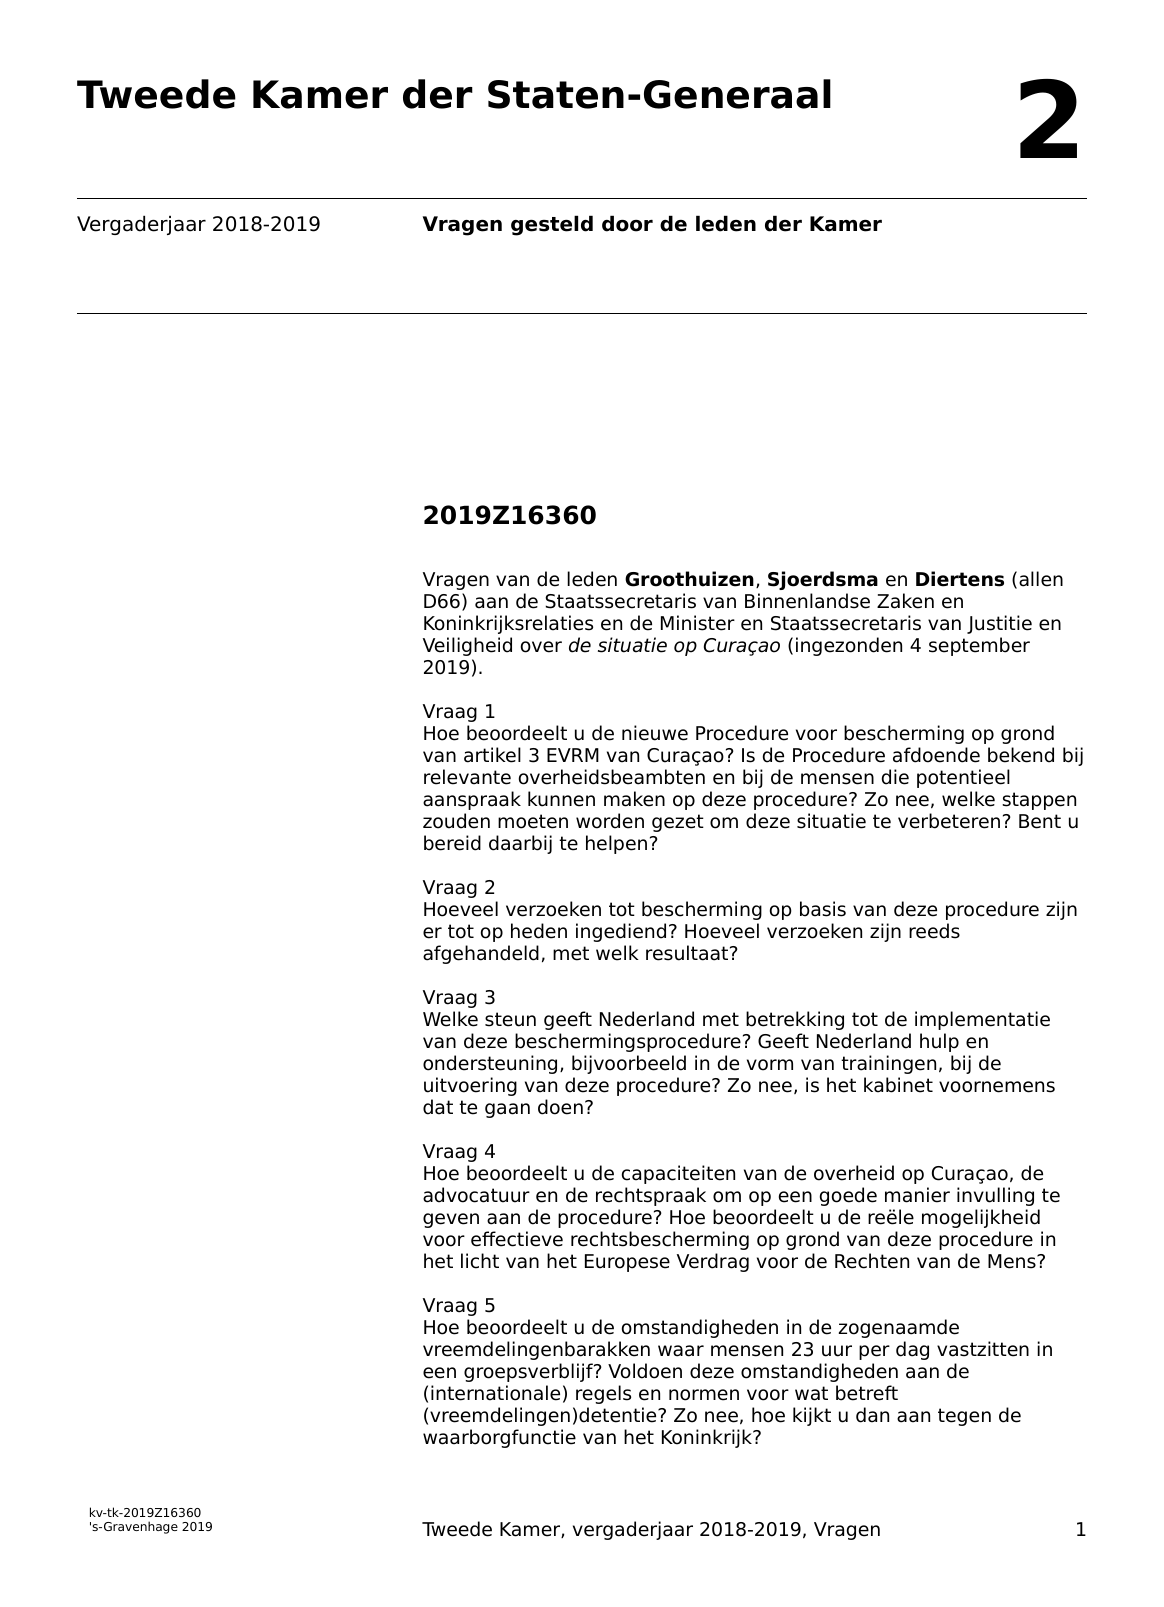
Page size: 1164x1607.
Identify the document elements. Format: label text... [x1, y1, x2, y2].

text Vraag 2 [422, 877, 1087, 899]
text 's-Gravenhage 2019 [88, 1520, 323, 1534]
text Vraag 3 [422, 987, 1087, 1009]
text Hoeveel verzoeken tot bescherming op basis van deze procedure zijn er tot op heden ingediend? Hoeveel verzoeken zijn reeds afgehandeld, met welk resultaat? [422, 899, 1087, 965]
text Hoe beoordeelt u de omstandigheden in de zogenaamde vreemdelingenbarakken waar mensen 23 uur per dag vastzitten in een groepsverblijf? Voldoen deze omstandigheden aan de (internationale) regels en normen voor wat betreft (vreemdelingen)detentie? Zo nee, hoe kijkt u dan aan tegen de waarborgfunctie van het Koninkrijk? [422, 1317, 1087, 1449]
table_header Tweede Kamer der Staten-Generaal [77, 59, 886, 198]
text kv-tk-2019Z16360 [88, 1506, 323, 1520]
text Vraag 4 [422, 1141, 1087, 1163]
table_cell Vergaderjaar 2018-2019 [77, 199, 422, 313]
text Vragen van de leden Groothuizen, Sjoerdsma en Diertens (allen D66) aan de Staatssecretaris van Binnenlandse Zaken en Koninkrijksrelaties en de Minister en Staatssecretaris van Justitie en Veiligheid over de situatie op Curaçao (ingezonden 4 september 2019). [422, 569, 1087, 679]
table_header 2 [886, 59, 1087, 198]
text Vraag 1 [422, 701, 1087, 723]
text Vraag 5 [422, 1295, 1087, 1317]
text Welke steun geeft Nederland met betrekking tot de implementatie van deze beschermingsprocedure? Geeft Nederland hulp en ondersteuning, bijvoorbeeld in de vorm van trainingen, bij de uitvoering van deze procedure? Zo nee, is het kabinet voornemens dat te gaan doen? [422, 1009, 1087, 1119]
text 2019Z16360 [422, 501, 1087, 531]
text Hoe beoordeelt u de capaciteiten van de overheid op Curaçao, de advocatuur en de rechtspraak om op een goede manier invulling te geven aan de procedure? Hoe beoordeelt u de reële mogelijkheid voor effectieve rechtsbescherming op grond van deze procedure in het licht van het Europese Verdrag voor de Rechten van de Mens? [422, 1163, 1087, 1273]
table_cell Vragen gesteld door de leden der Kamer [422, 199, 1087, 313]
text Hoe beoordeelt u de nieuwe Procedure voor bescherming op grond van artikel 3 EVRM van Curaçao? Is de Procedure afdoende bekend bij relevante overheidsbeambten en bij de mensen die potentieel aanspraak kunnen maken op deze procedure? Zo nee, welke stappen zouden moeten worden gezet om deze situatie te verbeteren? Bent u bereid daarbij te helpen? [422, 723, 1087, 855]
